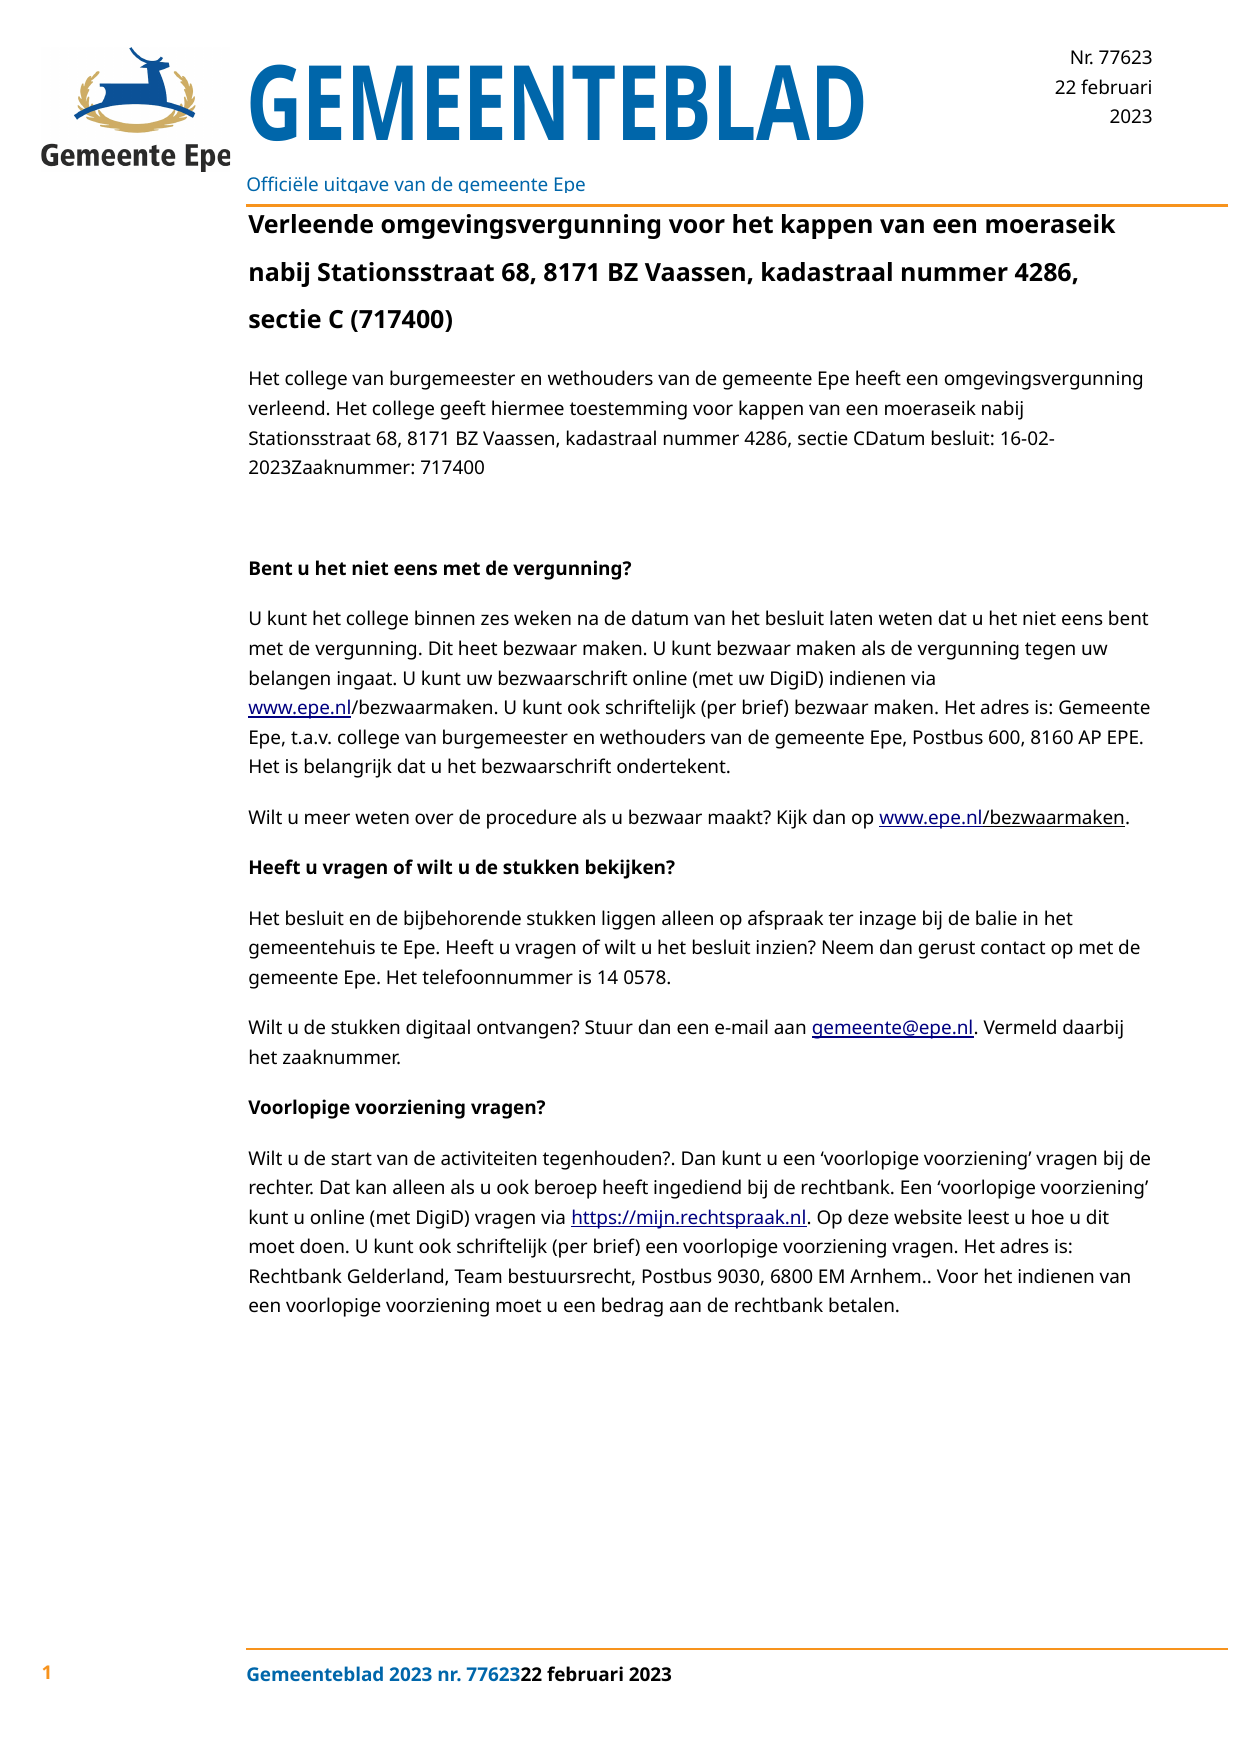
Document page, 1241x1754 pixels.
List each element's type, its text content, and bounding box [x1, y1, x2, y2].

text Voorlopige voorziening vragen? [248, 1094, 1152, 1120]
text Wilt u de start van de activiteiten tegenhouden?. Dan kunt u een ‘voorlopige voorziening’ vragen bij de rechter. Dat kan alleen als u ook beroep heeft ingediend bij de rechtbank. Een ‘voorlopige voorziening’ kunt u online (met DigiD) vragen via https://mijn.rechtspraak.nl. Op deze website leest u hoe u dit moet doen. U kunt ook schriftelijk (per brief) een voorlopige voorziening vragen. Het adres is: Rechtbank Gelderland, Team bestuursrecht, Postbus 9030, 6800 EM Arnhem.. Voor het indienen van een voorlopige voorziening moet u een bedrag aan de rechtbank betalen. [248, 1145, 1152, 1318]
text Heeft u vragen of wilt u de stukken bekijken? [248, 854, 1152, 880]
picture [41, 47, 231, 172]
text U kunt het college binnen zes weken na de datum van het besluit laten weten dat u het niet eens bent met de vergunning. Dit heet bezwaar maken. U kunt bezwaar maken als de vergunning tegen uw belangen ingaat. U kunt uw bezwaarschrift online (met uw DigiD) indienen via www.epe.nl/bezwaarmaken. U kunt ook schriftelijk (per brief) bezwaar maken. Het adres is: Gemeente Epe, t.a.v. college van burgemeester en wethouders van de gemeente Epe, Postbus 600, 8160 AP EPE. Het is belangrijk dat u het bezwaarschrift ondertekent. [248, 606, 1152, 779]
text Het besluit en de bijbehorende stukken liggen alleen op afspraak ter inzage bij de balie in het gemeentehuis te Epe. Heeft u vragen of wilt u het besluit inzien? Neem dan gerust contact op met de gemeente Epe. Het telefoonnummer is 14 0578. [248, 905, 1152, 989]
text Bent u het niet eens met de vergunning? [248, 555, 1152, 581]
text Wilt u de stukken digitaal ontvangen? Stuur dan een e-mail aan gemeente@epe.nl. Vermeld daarbij het zaaknummer. [248, 1014, 1152, 1069]
text Verleende omgevingsvergunning voor het kappen van een moeraseik nabij Stationsstraat 68, 8171 BZ Vaassen, kadastraal nummer 4286, sectie C (717400) [248, 207, 1152, 336]
text Het college van burgemeester en wethouders van de gemeente Epe heeft een omgevingsvergunning verleend. Het college geeft hiermee toestemming voor kappen van een moeraseik nabij Stationsstraat 68, 8171 BZ Vaassen, kadastraal nummer 4286, sectie CDatum besluit: 16-02-2023Zaaknummer: 717400 [248, 366, 1152, 480]
text Wilt u meer weten over de procedure als u bezwaar maakt? Kijk dan op www.epe.nl/bezwaarmaken. [248, 804, 1152, 829]
